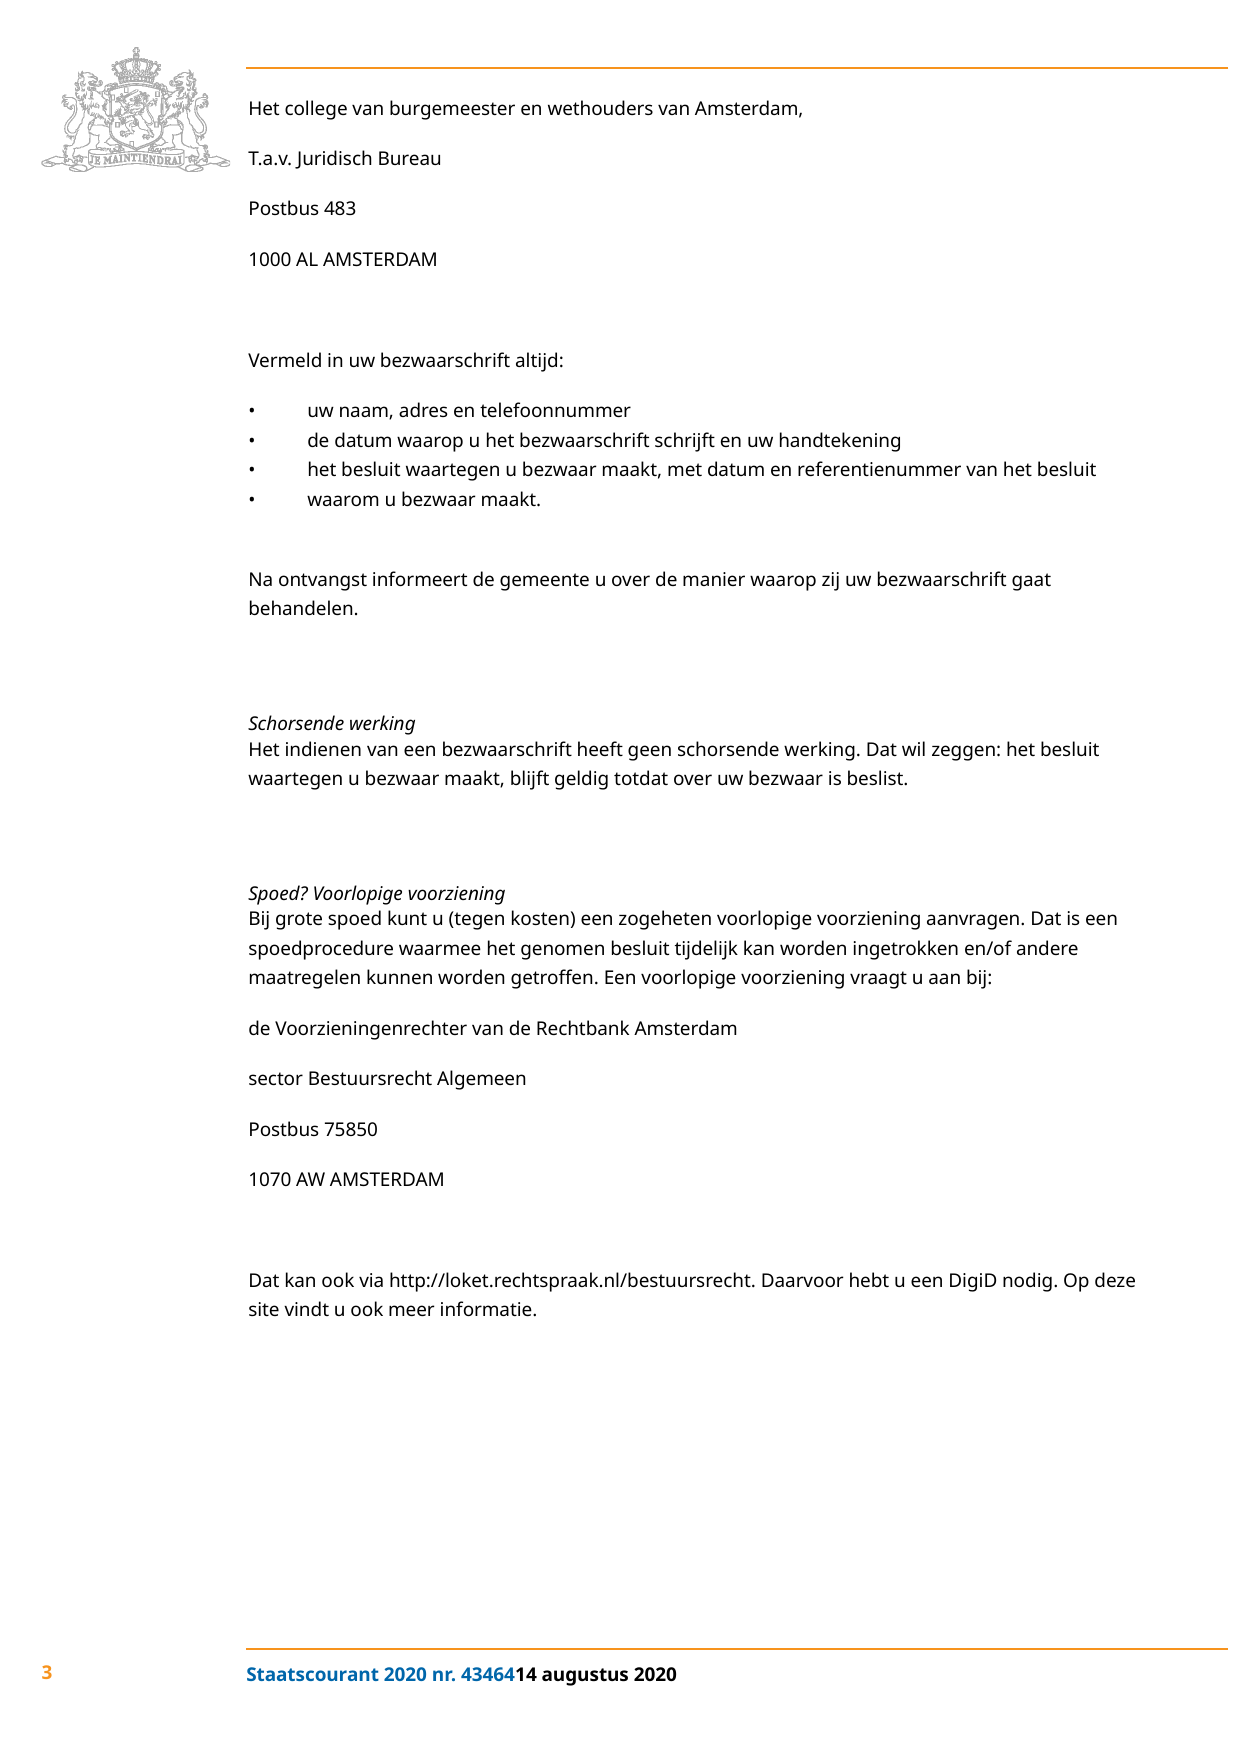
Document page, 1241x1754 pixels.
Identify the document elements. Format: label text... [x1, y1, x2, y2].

text Dat kan ook via http://loket.rechtspraak.nl/bestuursrecht. Daarvoor hebt u een DigiD nodig. Op deze site vindt u ook meer informatie. [248, 1267, 1152, 1322]
text Na ontvangst informeert de gemeente u over de manier waarop zij uw bezwaarschrift gaat behandelen. [248, 566, 1152, 621]
text de Voorzieningenrechter van de Rechtbank Amsterdam [248, 1015, 1152, 1041]
picture [41, 47, 231, 172]
text Postbus 75850 [248, 1116, 1152, 1142]
text 1070 AW AMSTERDAM [248, 1166, 1152, 1192]
text Schorsende werking [248, 710, 1152, 736]
text Bij grote spoed kunt u (tegen kosten) een zogeheten voorlopige voorziening aanvragen. Dat is een spoedprocedure waarmee het genomen besluit tijdelijk kan worden ingetrokken en/of andere maatregelen kunnen worden getroffen. Een voorlopige voorziening vraagt u aan bij: [248, 905, 1152, 990]
text 1000 AL AMSTERDAM [248, 246, 1152, 272]
list uw naam, adres en telefoonnummer [248, 397, 1152, 423]
text Het college van burgemeester en wethouders van Amsterdam, [248, 95, 1152, 121]
text Spoed? Voorlopige voorziening [248, 880, 1152, 905]
list het besluit waartegen u bezwaar maakt, met datum en referentienummer van het besluit [248, 456, 1152, 482]
text T.a.v. Juridisch Bureau [248, 145, 1152, 171]
text Het indienen van een bezwaarschrift heeft geen schorsende werking. Dat wil zeggen: het besluit waartegen u bezwaar maakt, blijft geldig totdat over uw bezwaar is beslist. [248, 736, 1152, 791]
list waarom u bezwaar maakt. [248, 486, 1152, 512]
text Postbus 483 [248, 196, 1152, 221]
text Vermeld in uw bezwaarschrift altijd: [248, 347, 1152, 373]
text sector Bestuursrecht Algemeen [248, 1065, 1152, 1091]
list de datum waarop u het bezwaarschrift schrijft en uw handtekening [248, 427, 1152, 453]
